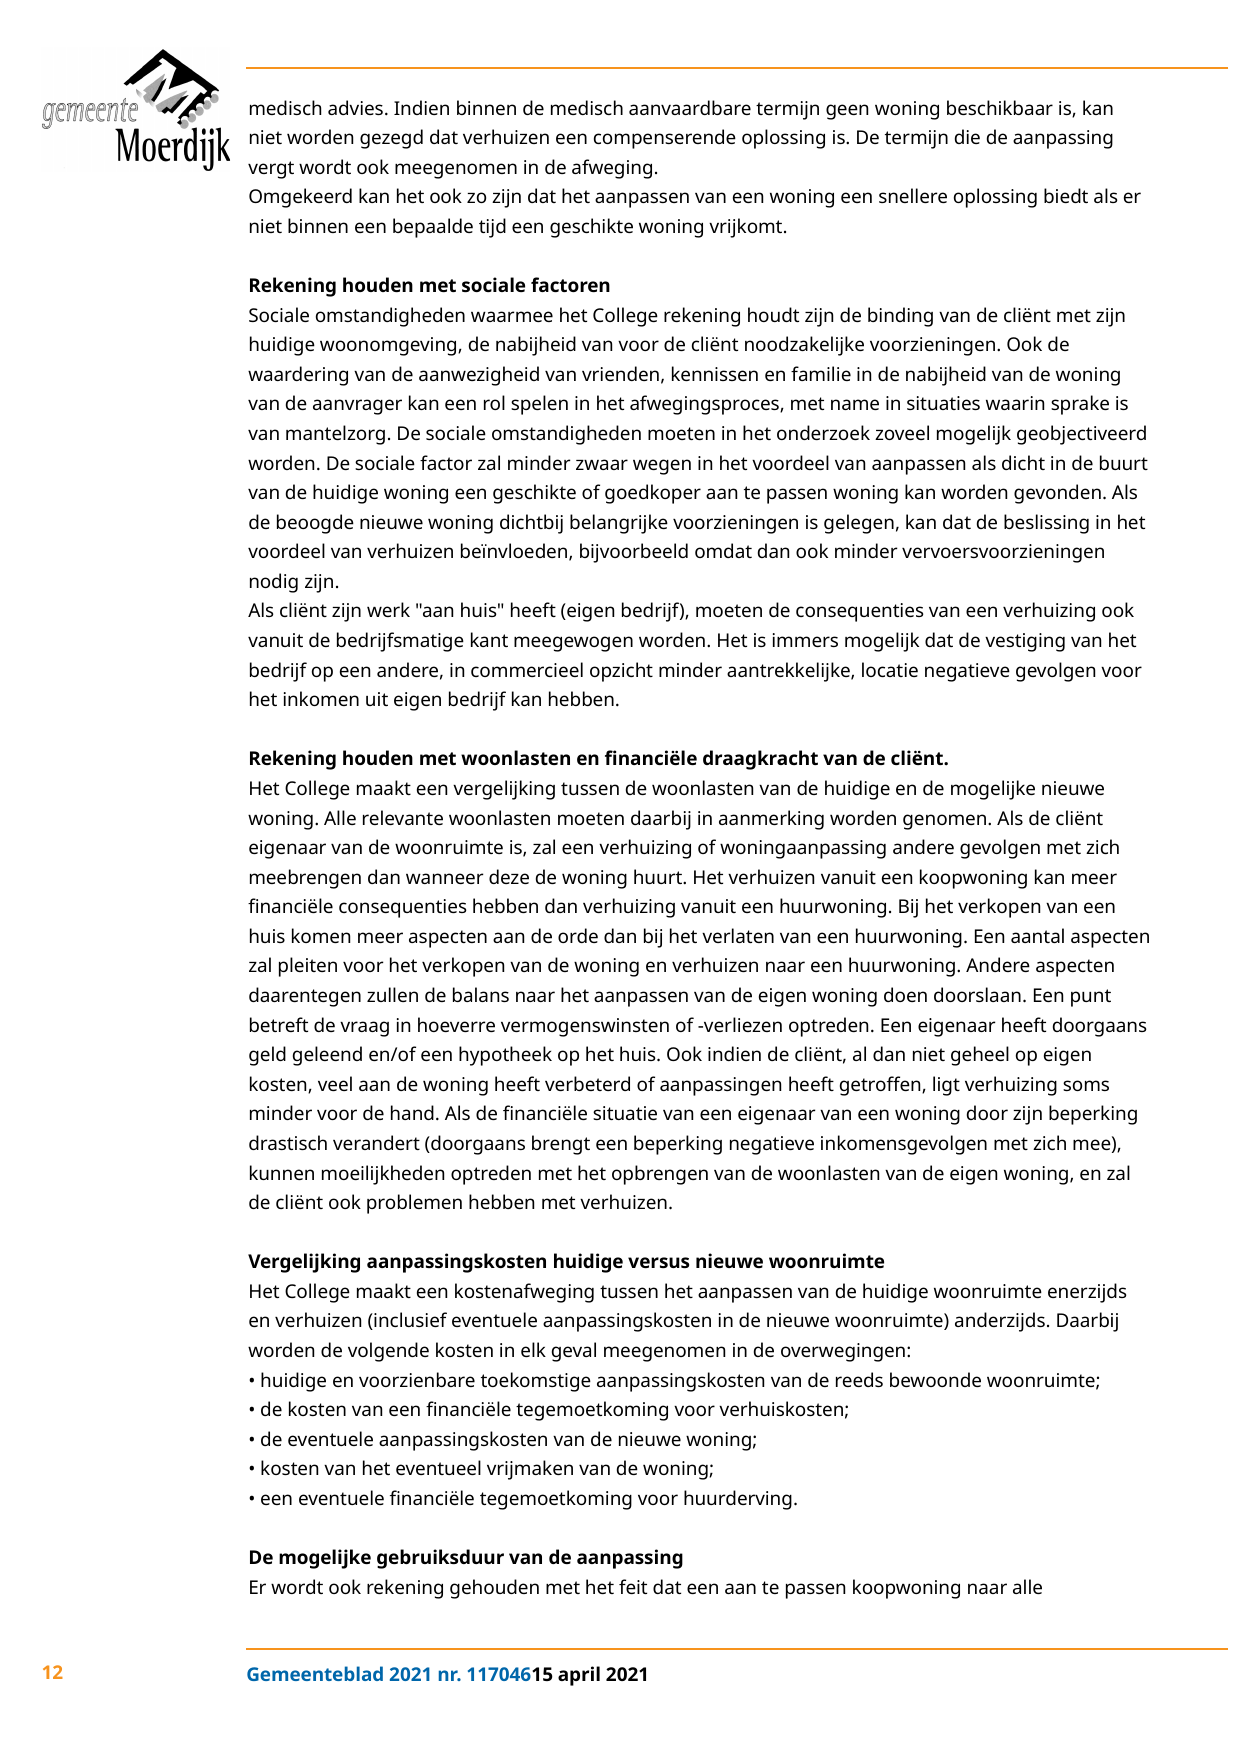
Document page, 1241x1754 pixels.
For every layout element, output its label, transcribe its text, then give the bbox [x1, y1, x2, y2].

text • huidige en voorzienbare toekomstige aanpassingskosten van de reeds bewoonde woonruimte; [248, 1367, 1152, 1393]
picture [41, 47, 231, 172]
text Als cliënt zijn werk "aan huis" heeft (eigen bedrijf), moeten de consequenties van een verhuizing ook vanuit de bedrijfsmatige kant meegewogen worden. Het is immers mogelijk dat de vestiging van het bedrijf op een andere, in commercieel opzicht minder aantrekkelijke, locatie negatieve gevolgen voor het inkomen uit eigen bedrijf kan hebben. [248, 598, 1152, 712]
text Rekening houden met woonlasten en financiële draagkracht van de cliënt. [248, 746, 1152, 771]
text Het College maakt een vergelijking tussen de woonlasten van de huidige en de mogelijke nieuwe woning. Alle relevante woonlasten moeten daarbij in aanmerking worden genomen. Als de cliënt eigenaar van de woonruimte is, zal een verhuizing of woningaanpassing andere gevolgen met zich meebrengen dan wanneer deze de woning huurt. Het verhuizen vanuit een koopwoning kan meer financiële consequenties hebben dan verhuizing vanuit een huurwoning. Bij het verkopen van een huis komen meer aspecten aan de orde dan bij het verlaten van een huurwoning. Een aantal aspecten zal pleiten voor het verkopen van de woning en verhuizen naar een huurwoning. Andere aspecten daarentegen zullen de balans naar het aanpassen van de eigen woning doen doorslaan. Een punt betreft de vraag in hoeverre vermogenswinsten of -verliezen optreden. Een eigenaar heeft doorgaans geld geleend en/of een hypotheek op het huis. Ook indien de cliënt, al dan niet geheel op eigen kosten, veel aan de woning heeft verbeterd of aanpassingen heeft getroffen, ligt verhuizing soms minder voor de hand. Als de financiële situatie van een eigenaar van een woning door zijn beperking drastisch verandert (doorgaans brengt een beperking negatieve inkomensgevolgen met zich mee), kunnen moeilijkheden optreden met het opbrengen van de woonlasten van de eigen woning, en zal de cliënt ook problemen hebben met verhuizen. [248, 775, 1152, 1215]
text • een eventuele financiële tegemoetkoming voor huurderving. [248, 1485, 1152, 1511]
text Rekening houden met sociale factoren [248, 272, 1152, 298]
text De mogelijke gebruiksduur van de aanpassing [248, 1544, 1152, 1570]
text • kosten van het eventueel vrijmaken van de woning; [248, 1456, 1152, 1481]
text Omgekeerd kan het ook zo zijn dat het aanpassen van een woning een snellere oplossing biedt als er niet binnen een bepaalde tijd een geschikte woning vrijkomt. [248, 183, 1152, 239]
text medisch advies. Indien binnen de medisch aanvaardbare termijn geen woning beschikbaar is, kan niet worden gezegd dat verhuizen een compenserende oplossing is. De termijn die de aanpassing vergt wordt ook meegenomen in de afweging. [248, 95, 1152, 180]
text • de kosten van een financiële tegemoetkoming voor verhuiskosten; [248, 1396, 1152, 1422]
text Er wordt ook rekening gehouden met het feit dat een aan te passen koopwoning naar alle [248, 1574, 1152, 1600]
text Het College maakt een kostenafweging tussen het aanpassen van de huidige woonruimte enerzijds en verhuizen (inclusief eventuele aanpassingskosten in de nieuwe woonruimte) anderzijds. Daarbij worden de volgende kosten in elk geval meegenomen in de overwegingen: [248, 1278, 1152, 1363]
text • de eventuele aanpassingskosten van de nieuwe woning; [248, 1426, 1152, 1452]
text Vergelijking aanpassingskosten huidige versus nieuwe woonruimte [248, 1248, 1152, 1274]
text Sociale omstandigheden waarmee het College rekening houdt zijn de binding van de cliënt met zijn huidige woonomgeving, de nabijheid van voor de cliënt noodzakelijke voorzieningen. Ook de waardering van de aanwezigheid van vrienden, kennissen en familie in de nabijheid van de woning van de aanvrager kan een rol spelen in het afwegingsproces, met name in situaties waarin sprake is van mantelzorg. De sociale omstandigheden moeten in het onderzoek zoveel mogelijk geobjectiveerd worden. De sociale factor zal minder zwaar wegen in het voordeel van aanpassen als dicht in de buurt van de huidige woning een geschikte of goedkoper aan te passen woning kan worden gevonden. Als de beoogde nieuwe woning dichtbij belangrijke voorzieningen is gelegen, kan dat de beslissing in het voordeel van verhuizen beïnvloeden, bijvoorbeeld omdat dan ook minder vervoersvoorzieningen nodig zijn. [248, 302, 1152, 594]
